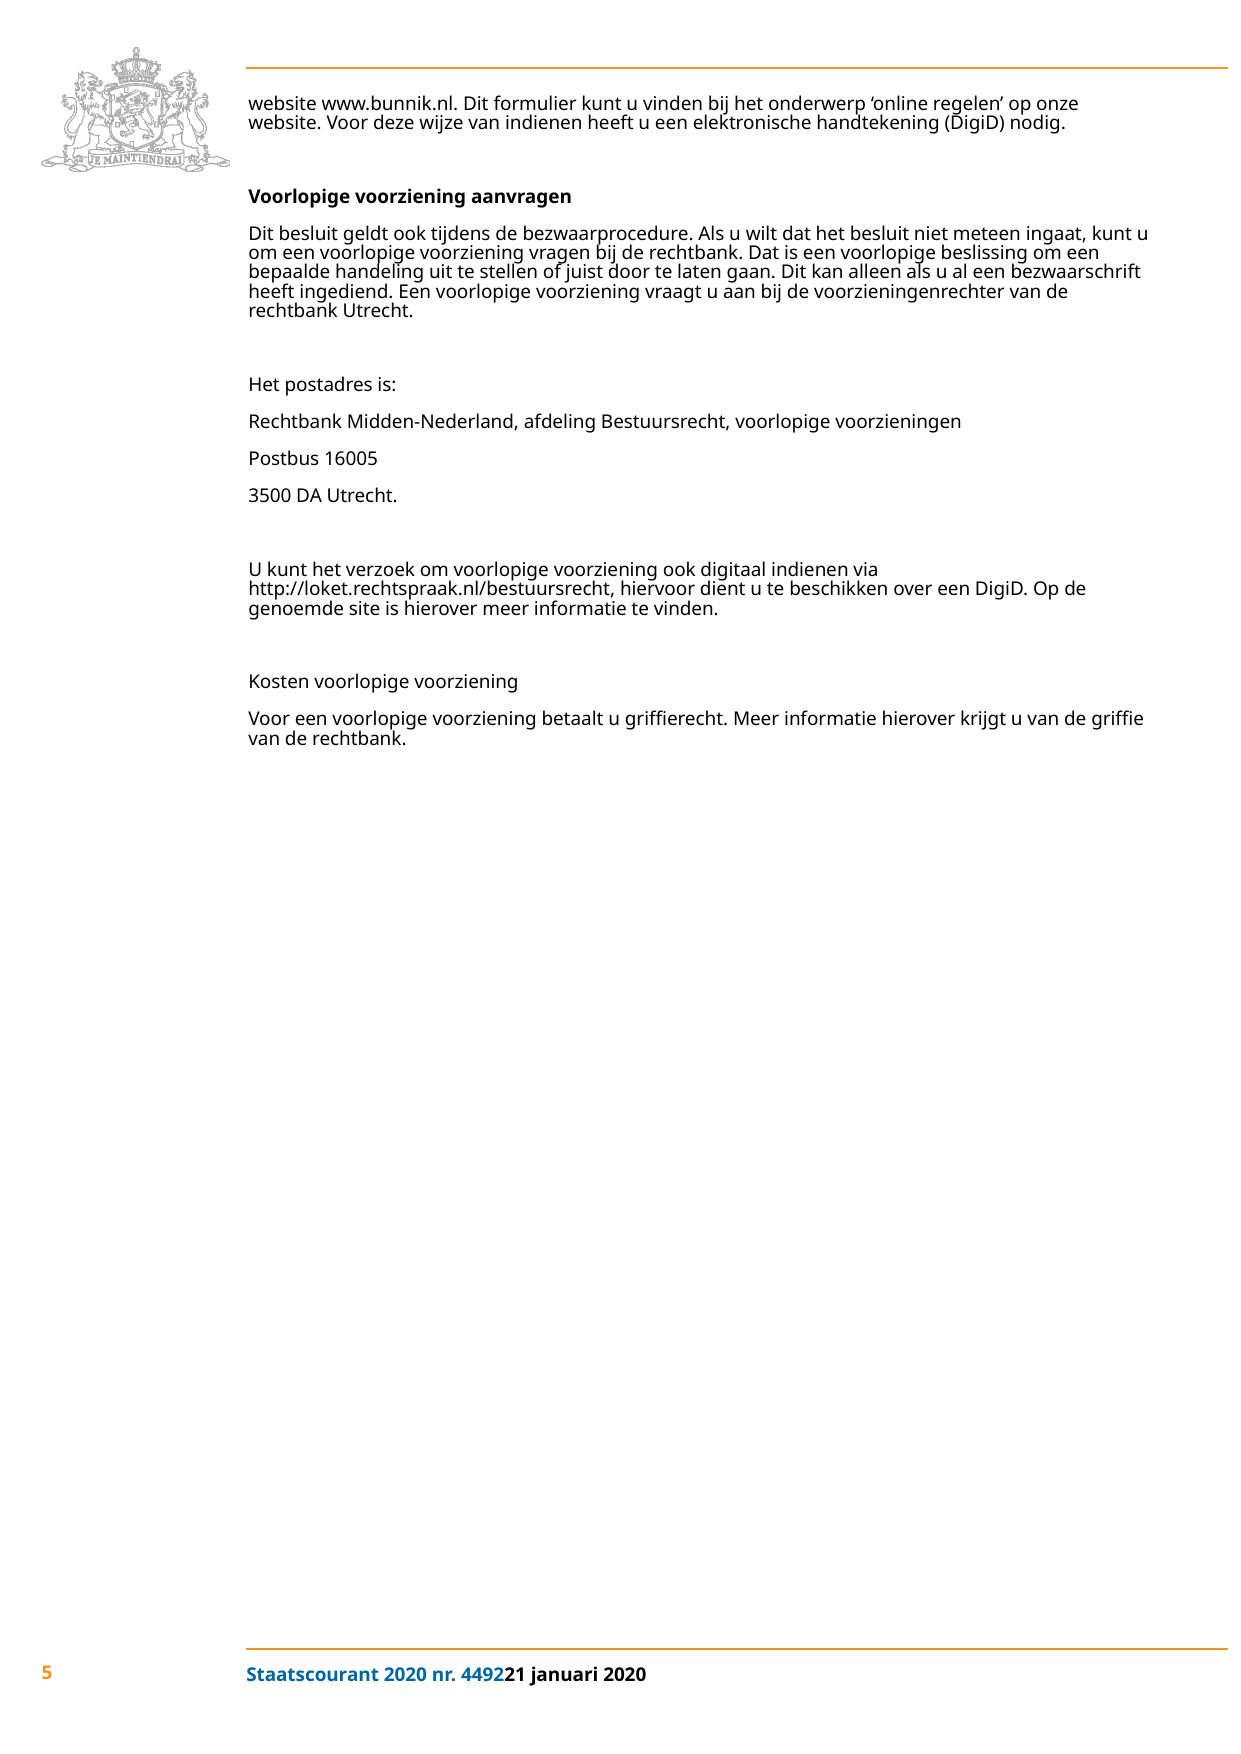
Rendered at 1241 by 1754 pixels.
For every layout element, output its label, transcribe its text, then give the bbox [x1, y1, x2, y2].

text Voorlopige voorziening aanvragen [248, 188, 1152, 207]
text Postbus 16005 [248, 450, 1152, 469]
text Dit besluit geldt ook tijdens de bezwaarprocedure. Als u wilt dat het besluit niet meteen ingaat, kunt u om een voorlopige voorziening vragen bij de rechtbank. Dat is een voorlopige beslissing om een bepaalde handeling uit te stellen of juist door te laten gaan. Dit kan alleen als u al een bezwaarschrift heeft ingediend. Een voorlopige voorziening vraagt u aan bij de voorzieningenrechter van de rechtbank Utrecht. [248, 225, 1152, 321]
text website www.bunnik.nl. Dit formulier kunt u vinden bij het onderwerp ‘online regelen’ op onze website. Voor deze wijze van indienen heeft u een elektronische handtekening (DigiD) nodig. [248, 95, 1152, 133]
text U kunt het verzoek om voorlopige voorziening ook digitaal indienen via http://loket.rechtspraak.nl/bestuursrecht, hiervoor dient u te beschikken over een DigiD. Op de genoemde site is hierover meer informatie te vinden. [248, 561, 1152, 619]
text Rechtbank Midden-Nederland, afdeling Bestuursrecht, voorlopige voorzieningen [248, 413, 1152, 432]
text Kosten voorlopige voorziening [248, 673, 1152, 693]
text Voor een voorlopige voorziening betaalt u griffierecht. Meer informatie hierover krijgt u van de griffie van de rechtbank. [248, 710, 1152, 749]
picture [41, 47, 231, 172]
text Het postadres is: [248, 376, 1152, 395]
text 3500 DA Utrecht. [248, 487, 1152, 506]
